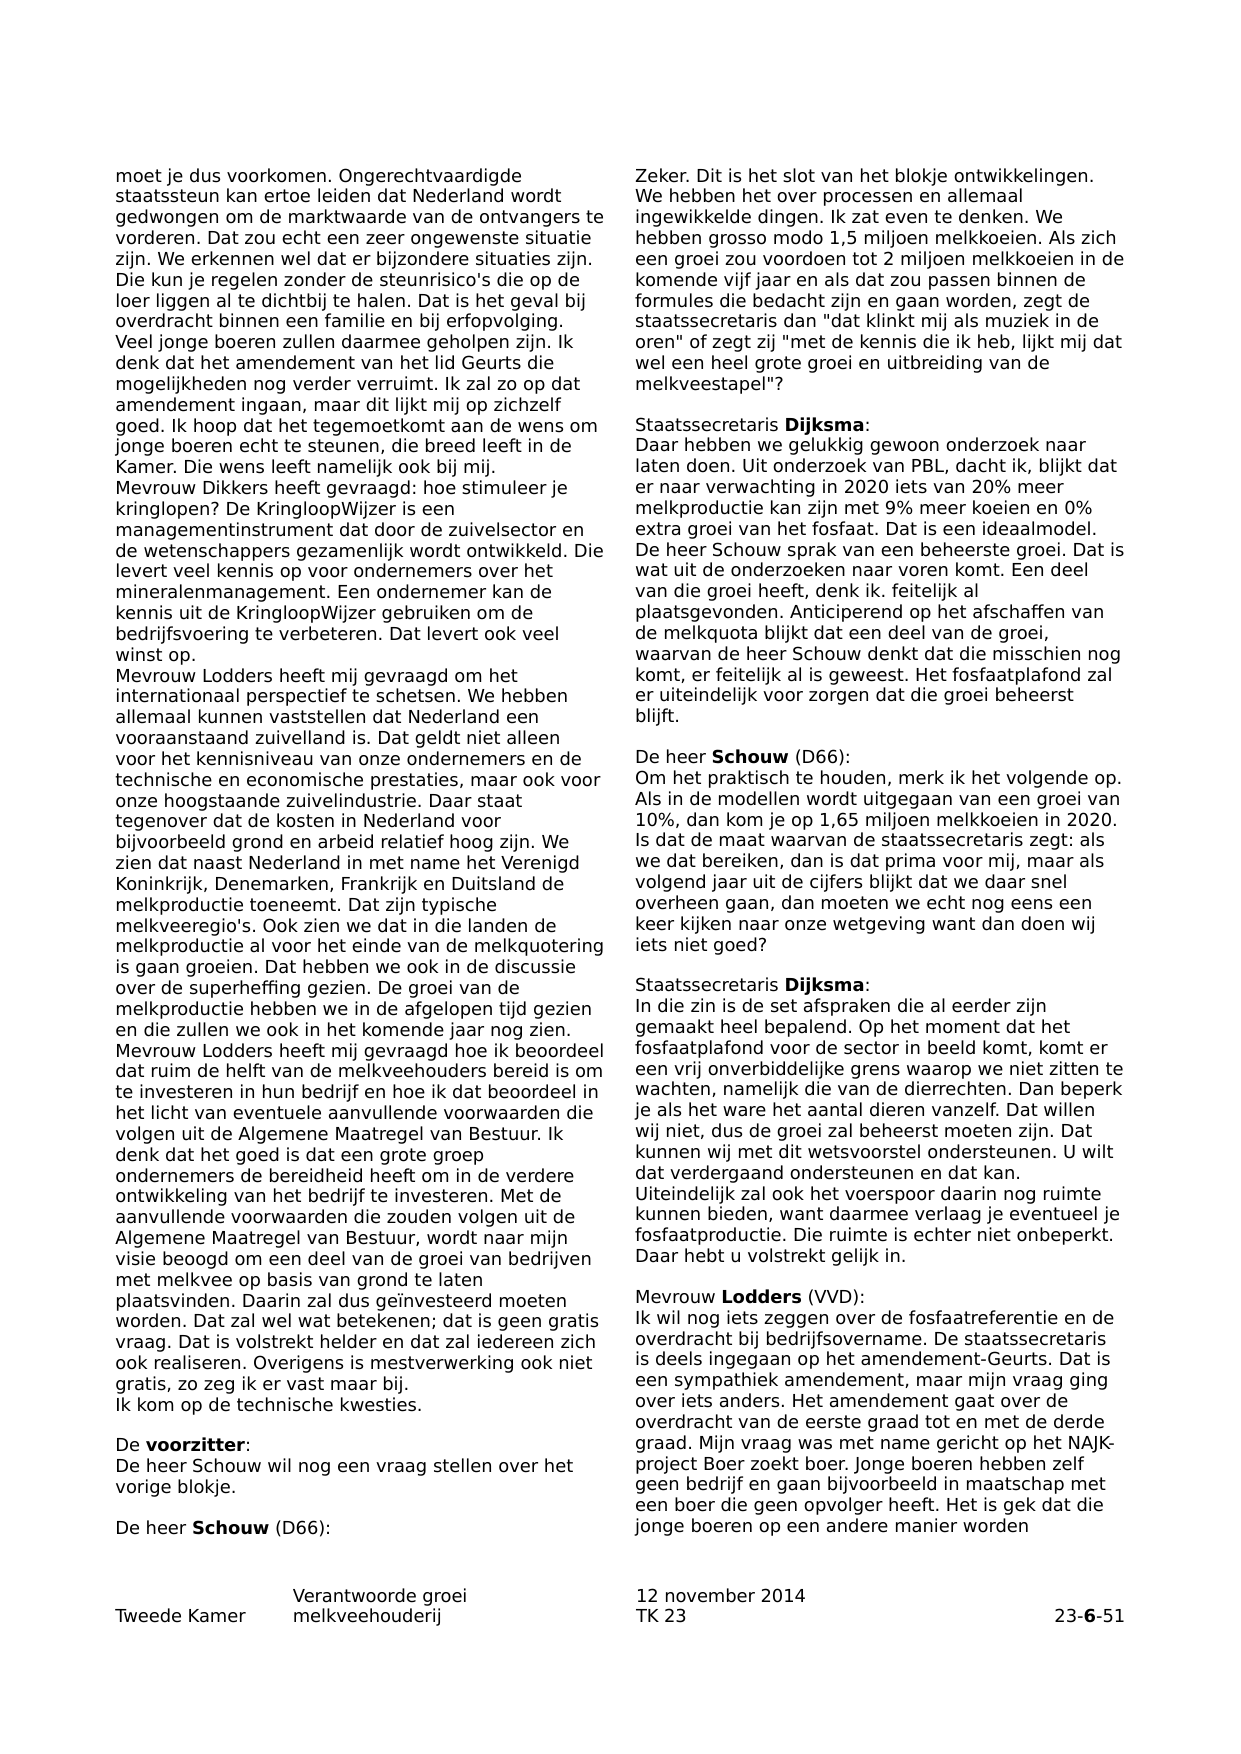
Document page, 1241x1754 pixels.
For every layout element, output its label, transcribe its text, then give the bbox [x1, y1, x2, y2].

text De heer Schouw wil nog een vraag stellen over het vorige blokje. [115, 1456, 605, 1498]
text Daar hebben we gelukkig gewoon onderzoek naar laten doen. Uit onderzoek van PBL, dacht ik, blijkt dat er naar verwachting in 2020 iets van 20% meer melkproductie kan zijn met 9% meer koeien en 0% extra groei van het fosfaat. Dat is een ideaalmodel. De heer Schouw sprak van een beheerste groei. Dat is wat uit de onderzoeken naar voren komt. Een deel van die groei heeft, denk ik. feitelijk al plaatsgevonden. Anticiperend op het afschaffen van de melkquota blijkt dat een deel van de groei, waarvan de heer Schouw denkt dat die misschien nog komt, er feitelijk al is geweest. Het fosfaatplafond zal er uiteindelijk voor zorgen dat die groei beheerst blijft. [635, 435, 1125, 727]
text Om het praktisch te houden, merk ik het volgende op. Als in de modellen wordt uitgegaan van een groei van 10%, dan kom je op 1,65 miljoen melkkoeien in 2020. Is dat de maat waarvan de staatssecretaris zegt: als we dat bereiken, dan is dat prima voor mij, maar als volgend jaar uit de cijfers blijkt dat we daar snel overheen gaan, dan moeten we echt nog eens een keer kijken naar onze wetgeving want dan doen wij iets niet goed? [635, 768, 1125, 955]
text Ik kom op de technische kwesties. [115, 1394, 605, 1415]
text Mevrouw Lodders heeft mij gevraagd hoe ik beoordeel dat ruim de helft van de melkveehouders bereid is om te investeren in hun bedrijf en hoe ik dat beoordeel in het licht van eventuele aanvullende voorwaarden die volgen uit de Algemene Maatregel van Bestuur. Ik denk dat het goed is dat een grote groep ondernemers de bereidheid heeft om in de verdere ontwikkeling van het bedrijf te investeren. Met de aanvullende voorwaarden die zouden volgen uit de Algemene Maatregel van Bestuur, wordt naar mijn visie beoogd om een deel van de groei van bedrijven met melkvee op basis van grond te laten plaatsvinden. Daarin zal dus geïnvesteerd moeten worden. Dat zal wel wat betekenen; dat is geen gratis vraag. Dat is volstrekt helder en dat zal iedereen zich ook realiseren. Overigens is mestverwerking ook niet gratis, zo zeg ik er vast maar bij. [115, 1040, 605, 1394]
text Ik wil nog iets zeggen over de fosfaatreferentie en de overdracht bij bedrijfsovername. De staatssecretaris is deels ingegaan op het amendement-Geurts. Dat is een sympathiek amendement, maar mijn vraag ging over iets anders. Het amendement gaat over de overdracht van de eerste graad tot en met de derde graad. Mijn vraag was met name gericht op het NAJK-project Boer zoekt boer. Jonge boeren hebben zelf geen bedrijf en gaan bijvoorbeeld in maatschap met een boer die geen opvolger heeft. Het is gek dat die jonge boeren op een andere manier worden [635, 1307, 1125, 1537]
text Staatssecretaris Dijksma: [635, 975, 1125, 996]
text De heer Schouw (D66): [635, 747, 1125, 768]
text moet je dus voorkomen. Ongerechtvaardigde staatssteun kan ertoe leiden dat Nederland wordt gedwongen om de marktwaarde van de ontvangers te vorderen. Dat zou echt een zeer ongewenste situatie zijn. We erkennen wel dat er bijzondere situaties zijn. Die kun je regelen zonder de steunrisico's die op de loer liggen al te dichtbij te halen. Dat is het geval bij overdracht binnen een familie en bij erfopvolging. Veel jonge boeren zullen daarmee geholpen zijn. Ik denk dat het amendement van het lid Geurts die mogelijkheden nog verder verruimt. Ik zal zo op dat amendement ingaan, maar dit lijkt mij op zichzelf goed. Ik hoop dat het tegemoetkomt aan de wens om jonge boeren echt te steunen, die breed leeft in de Kamer. Die wens leeft namelijk ook bij mij. [115, 165, 605, 478]
text De heer Schouw (D66): [115, 1518, 605, 1538]
text Mevrouw Lodders (VVD): [635, 1287, 1125, 1307]
text Staatssecretaris Dijksma: [635, 414, 1125, 435]
text Mevrouw Dikkers heeft gevraagd: hoe stimuleer je kringlopen? De KringloopWijzer is een managementinstrument dat door de zuivelsector en de wetenschappers gezamenlijk wordt ontwikkeld. Die levert veel kennis op voor ondernemers over het mineralenmanagement. Een ondernemer kan de kennis uit de KringloopWijzer gebruiken om de bedrijfsvoering te verbeteren. Dat levert ook veel winst op. [115, 478, 605, 665]
text Mevrouw Lodders heeft mij gevraagd om het internationaal perspectief te schetsen. We hebben allemaal kunnen vaststellen dat Nederland een vooraanstaand zuivelland is. Dat geldt niet alleen voor het kennisniveau van onze ondernemers en de technische en economische prestaties, maar ook voor onze hoogstaande zuivelindustrie. Daar staat tegenover dat de kosten in Nederland voor bijvoorbeeld grond en arbeid relatief hoog zijn. We zien dat naast Nederland in met name het Verenigd Koninkrijk, Denemarken, Frankrijk en Duitsland de melkproductie toeneemt. Dat zijn typische melkveeregio's. Ook zien we dat in die landen de melkproductie al voor het einde van de melkquotering is gaan groeien. Dat hebben we ook in de discussie over de superheffing gezien. De groei van de melkproductie hebben we in de afgelopen tijd gezien en die zullen we ook in het komende jaar nog zien. [115, 665, 605, 1040]
text In die zin is de set afspraken die al eerder zijn gemaakt heel bepalend. Op het moment dat het fosfaatplafond voor de sector in beeld komt, komt er een vrij onverbiddelijke grens waarop we niet zitten te wachten, namelijk die van de dierrechten. Dan beperk je als het ware het aantal dieren vanzelf. Dat willen wij niet, dus de groei zal beheerst moeten zijn. Dat kunnen wij met dit wetsvoorstel ondersteunen. U wilt dat verdergaand ondersteunen en dat kan. Uiteindelijk zal ook het voerspoor daarin nog ruimte kunnen bieden, want daarmee verlaag je eventueel je fosfaatproductie. Die ruimte is echter niet onbeperkt. Daar hebt u volstrekt gelijk in. [635, 996, 1125, 1267]
text Zeker. Dit is het slot van het blokje ontwikkelingen. We hebben het over processen en allemaal ingewikkelde dingen. Ik zat even te denken. We hebben grosso modo 1,5 miljoen melkkoeien. Als zich een groei zou voordoen tot 2 miljoen melkkoeien in de komende vijf jaar en als dat zou passen binnen de formules die bedacht zijn en gaan worden, zegt de staatssecretaris dan "dat klinkt mij als muziek in de oren" of zegt zij "met de kennis die ik heb, lijkt mij dat wel een heel grote groei en uitbreiding van de melkveestapel"? [635, 165, 1125, 394]
text De voorzitter: [115, 1435, 605, 1456]
